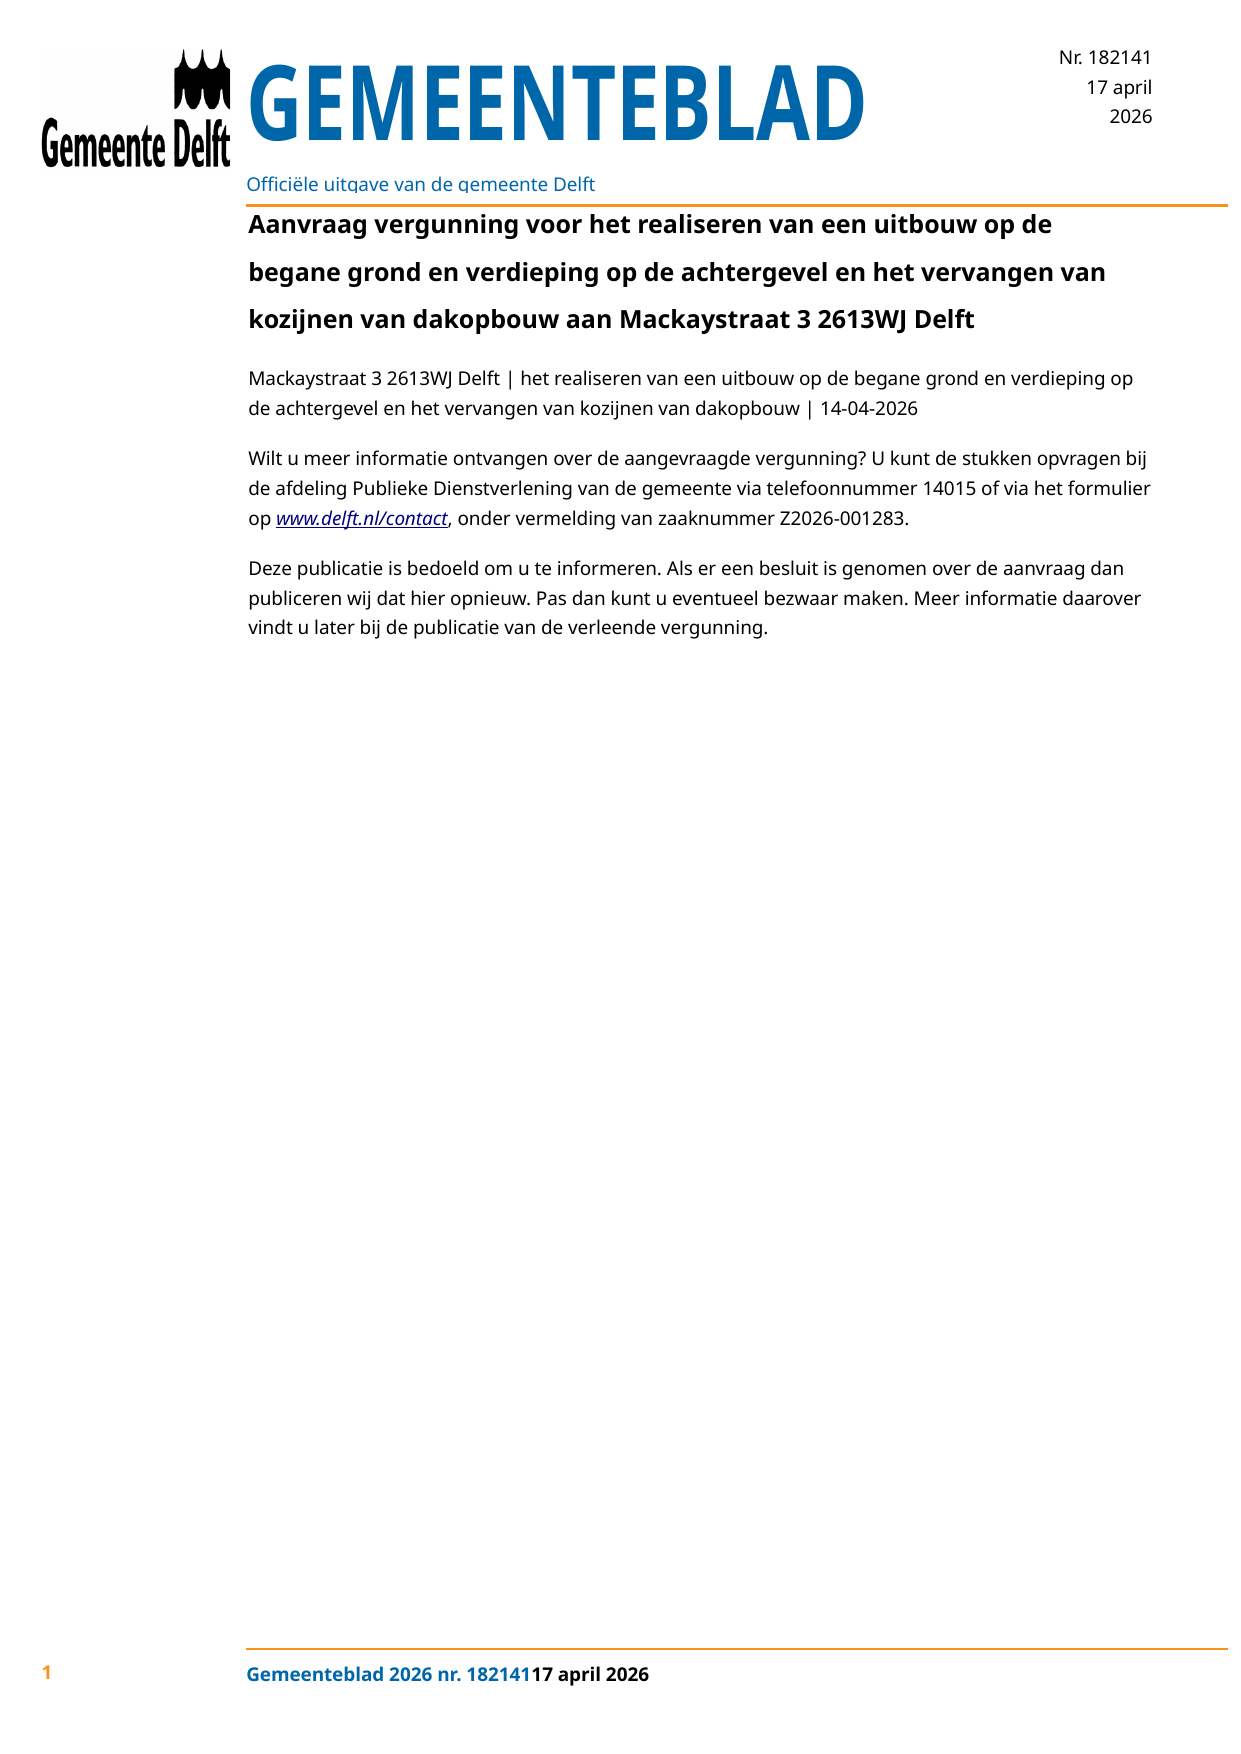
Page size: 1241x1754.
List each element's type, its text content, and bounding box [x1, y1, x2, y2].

text Aanvraag vergunning voor het realiseren van een uitbouw op de begane grond en verdieping op de achtergevel en het vervangen van kozijnen van dakopbouw aan Mackaystraat 3 2613WJ Delft [248, 207, 1152, 336]
text Deze publicatie is bedoeld om u te informeren. Als er een besluit is genomen over de aanvraag dan publiceren wij dat hier opnieuw. Pas dan kunt u eventueel bezwaar maken. Meer informatie daarover vindt u later bij de publicatie van de verleende vergunning. [248, 555, 1152, 640]
text Wilt u meer informatie ontvangen over de aangevraagde vergunning? U kunt de stukken opvragen bij de afdeling Publieke Dienstverlening van de gemeente via telefoonnummer 14015 of via het formulier op www.delft.nl/contact, onder vermelding van zaaknummer Z2026-001283. [248, 446, 1152, 530]
picture [41, 47, 231, 172]
text Mackaystraat 3 2613WJ Delft | het realiseren van een uitbouw op de begane grond en verdieping op de achtergevel en het vervangen van kozijnen van dakopbouw | 14-04-2026 [248, 366, 1152, 421]
